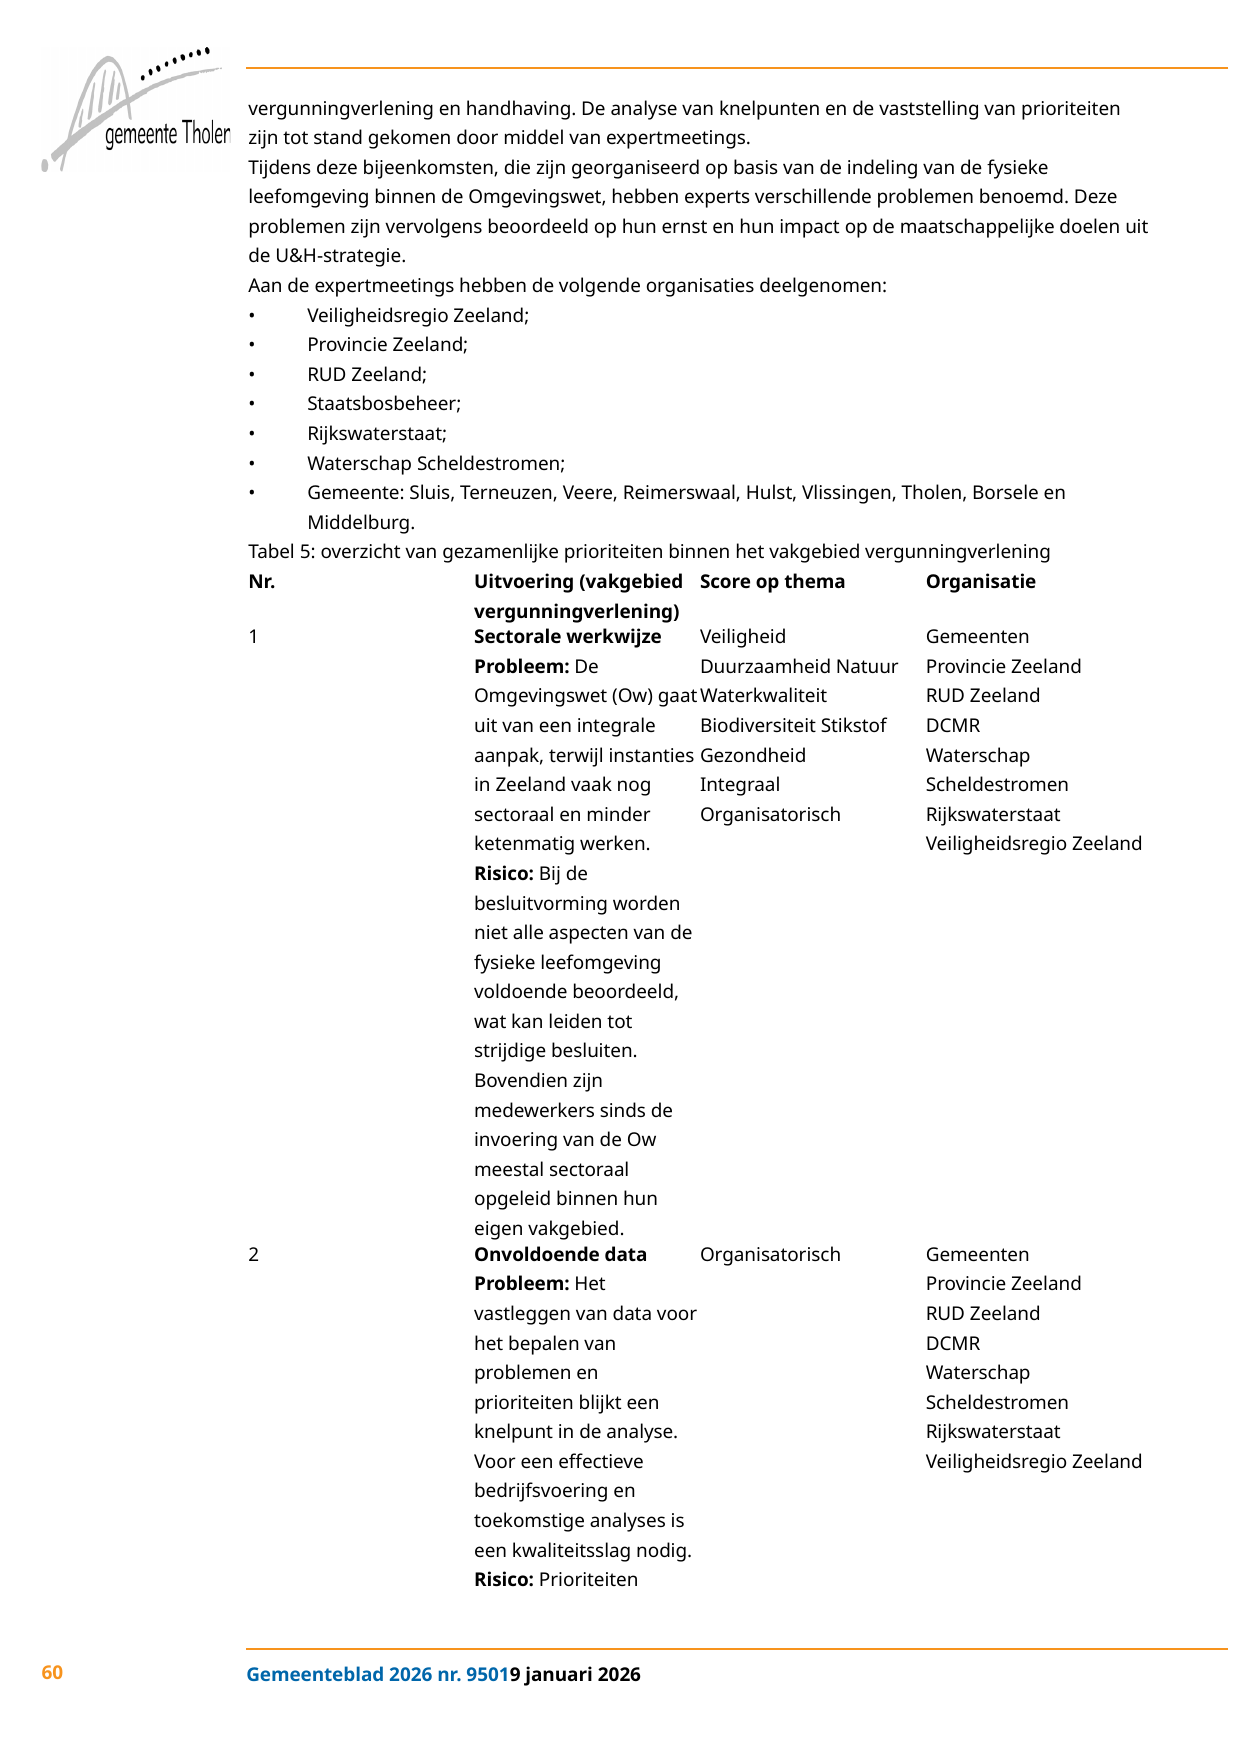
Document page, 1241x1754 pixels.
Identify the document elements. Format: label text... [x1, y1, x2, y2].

list RUD Zeeland; [248, 361, 1152, 387]
list Provincie Zeeland; [248, 331, 1152, 357]
table_cell Gemeenten Provincie Zeeland RUD Zeeland DCMR Waterschap Scheldestromen Rijkswaterstaat Veiligheidsregio Zeeland [926, 624, 1152, 1241]
list Veiligheidsregio Zeeland; [248, 302, 1152, 328]
table_cell Organisatorisch [700, 1241, 926, 1592]
text Aan de expertmeetings hebben de volgende organisaties deelgenomen: [248, 272, 1152, 298]
table_cell 1 [248, 624, 474, 1241]
list Waterschap Scheldestromen; [248, 450, 1152, 476]
table_header Uitvoering (vakgebied vergunningverlening) [474, 568, 700, 623]
table_cell Gemeenten Provincie Zeeland RUD Zeeland DCMR Waterschap Scheldestromen Rijkswaterstaat Veiligheidsregio Zeeland [926, 1241, 1152, 1592]
table_cell Onvoldoende data Probleem: Het vastleggen van data voor het bepalen van problemen en prioriteiten blijkt een knelpunt in de analyse. Voor een effectieve bedrijfsvoering en toekomstige analyses is een kwaliteitsslag nodig. Risico: Prioriteiten [474, 1241, 700, 1592]
text Tabel 5: overzicht van gezamenlijke prioriteiten binnen het vakgebied vergunningverlening [248, 538, 1152, 564]
table_header Score op thema [700, 568, 926, 623]
list Rijkswaterstaat; [248, 420, 1152, 446]
text vergunningverlening en handhaving. De analyse van knelpunten en de vaststelling van prioriteiten zijn tot stand gekomen door middel van expertmeetings. [248, 95, 1152, 150]
table_header Nr. [248, 568, 474, 623]
table_header Organisatie [926, 568, 1152, 623]
table_cell 2 [248, 1241, 474, 1592]
list Gemeente: Sluis, Terneuzen, Veere, Reimerswaal, Hulst, Vlissingen, Tholen, Borsele en Middelburg. [248, 479, 1152, 535]
picture [41, 47, 231, 172]
list Staatsbosbeheer; [248, 391, 1152, 416]
text Tijdens deze bijeenkomsten, die zijn georganiseerd op basis van de indeling van de fysieke leefomgeving binnen de Omgevingswet, hebben experts verschillende problemen benoemd. Deze problemen zijn vervolgens beoordeeld op hun ernst en hun impact op de maatschappelijke doelen uit de U&H-strategie. [248, 154, 1152, 268]
table_cell Sectorale werkwijze Probleem: De Omgevingswet (Ow) gaat uit van een integrale aanpak, terwijl instanties in Zeeland vaak nog sectoraal en minder ketenmatig werken. Risico: Bij de besluitvorming worden niet alle aspecten van de fysieke leefomgeving voldoende beoordeeld, wat kan leiden tot strijdige besluiten. Bovendien zijn medewerkers sinds de invoering van de Ow meestal sectoraal opgeleid binnen hun eigen vakgebied. [474, 624, 700, 1241]
table_cell Veiligheid Duurzaamheid Natuur Waterkwaliteit Biodiversiteit Stikstof Gezondheid Integraal Organisatorisch [700, 624, 926, 1241]
